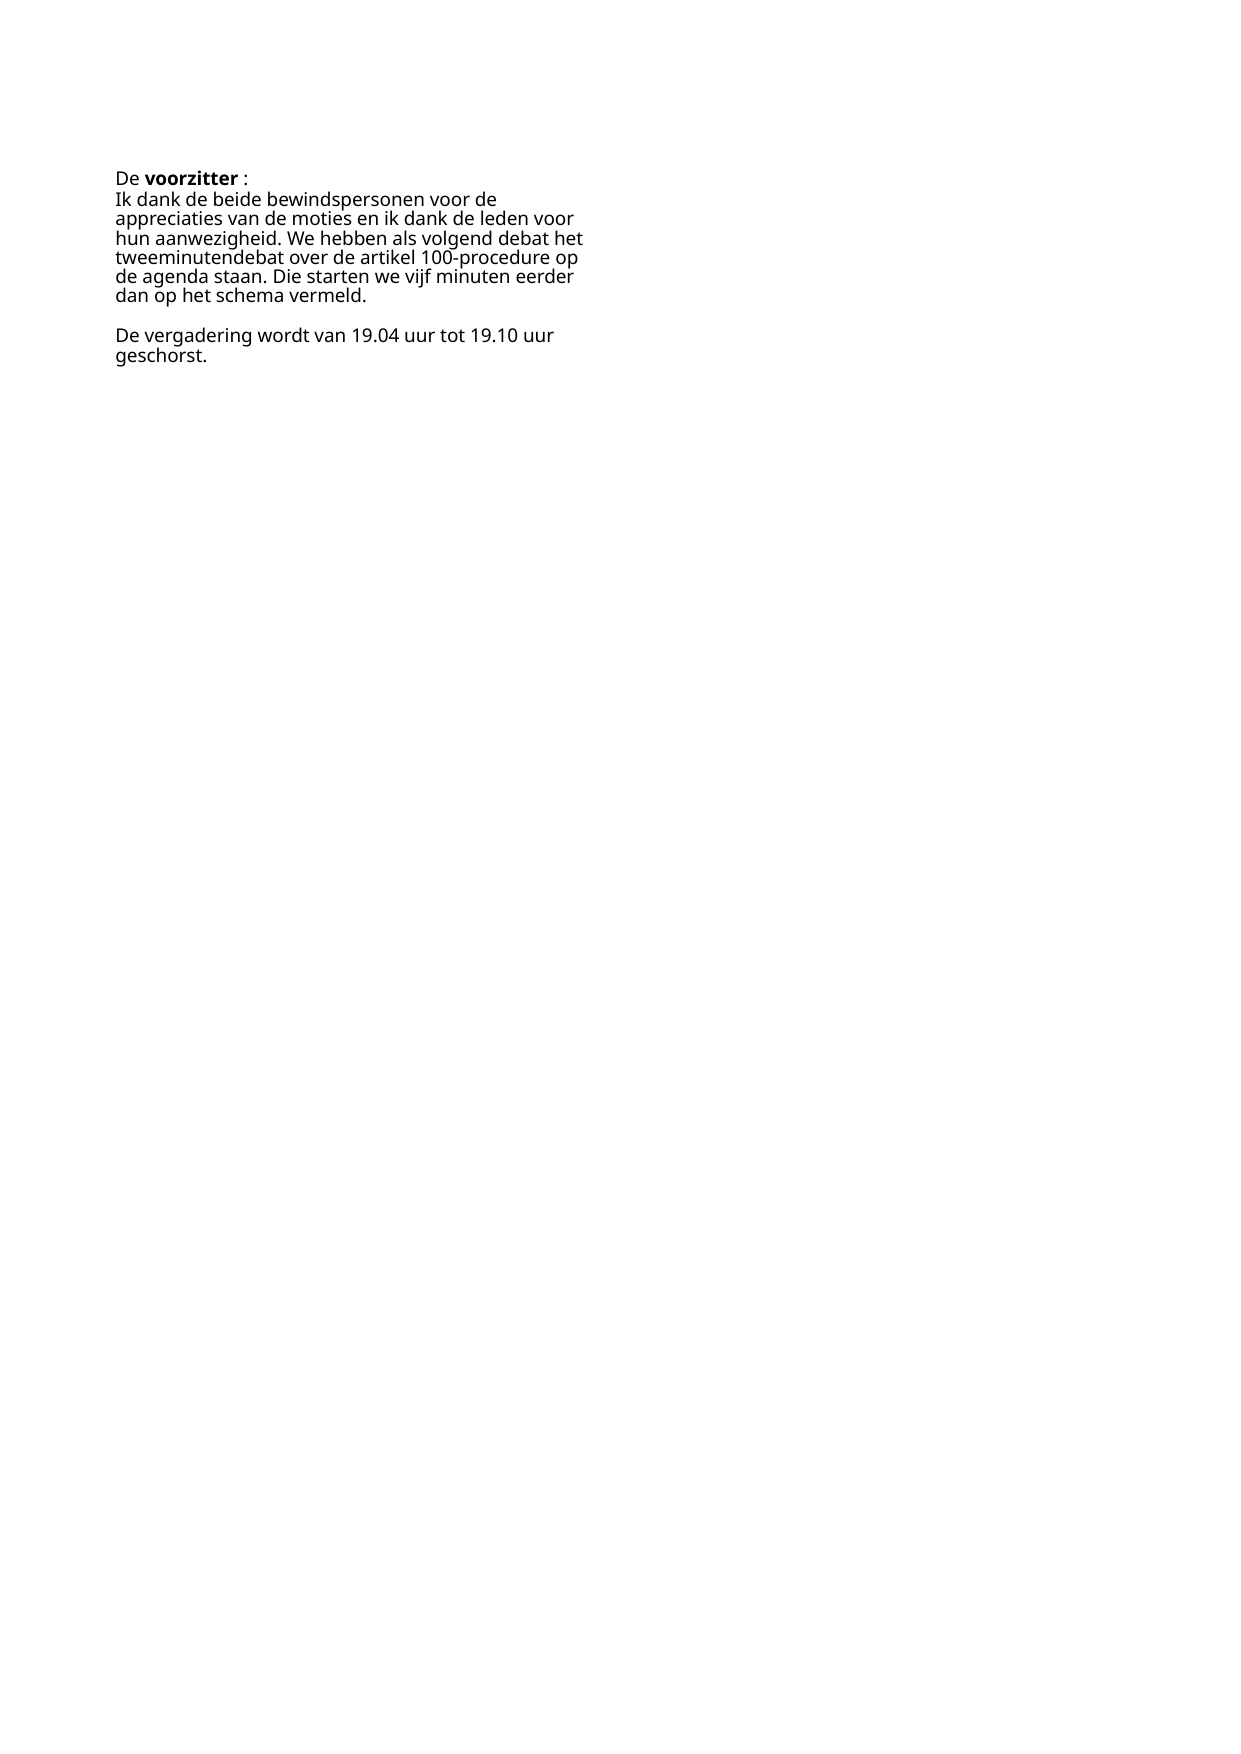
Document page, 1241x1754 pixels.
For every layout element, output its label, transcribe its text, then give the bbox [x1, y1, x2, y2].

text De voorzitter : [115, 165, 605, 191]
text De vergadering wordt van 19.04 uur tot 19.10 uur geschorst. [115, 327, 605, 366]
text Ik dank de beide bewindspersonen voor de appreciaties van de moties en ik dank de leden voor hun aanwezigheid. We hebben als volgend debat het tweeminutendebat over de artikel 100-procedure op de agenda staan. Die starten we vijf minuten eerder dan op het schema vermeld. [115, 191, 605, 307]
